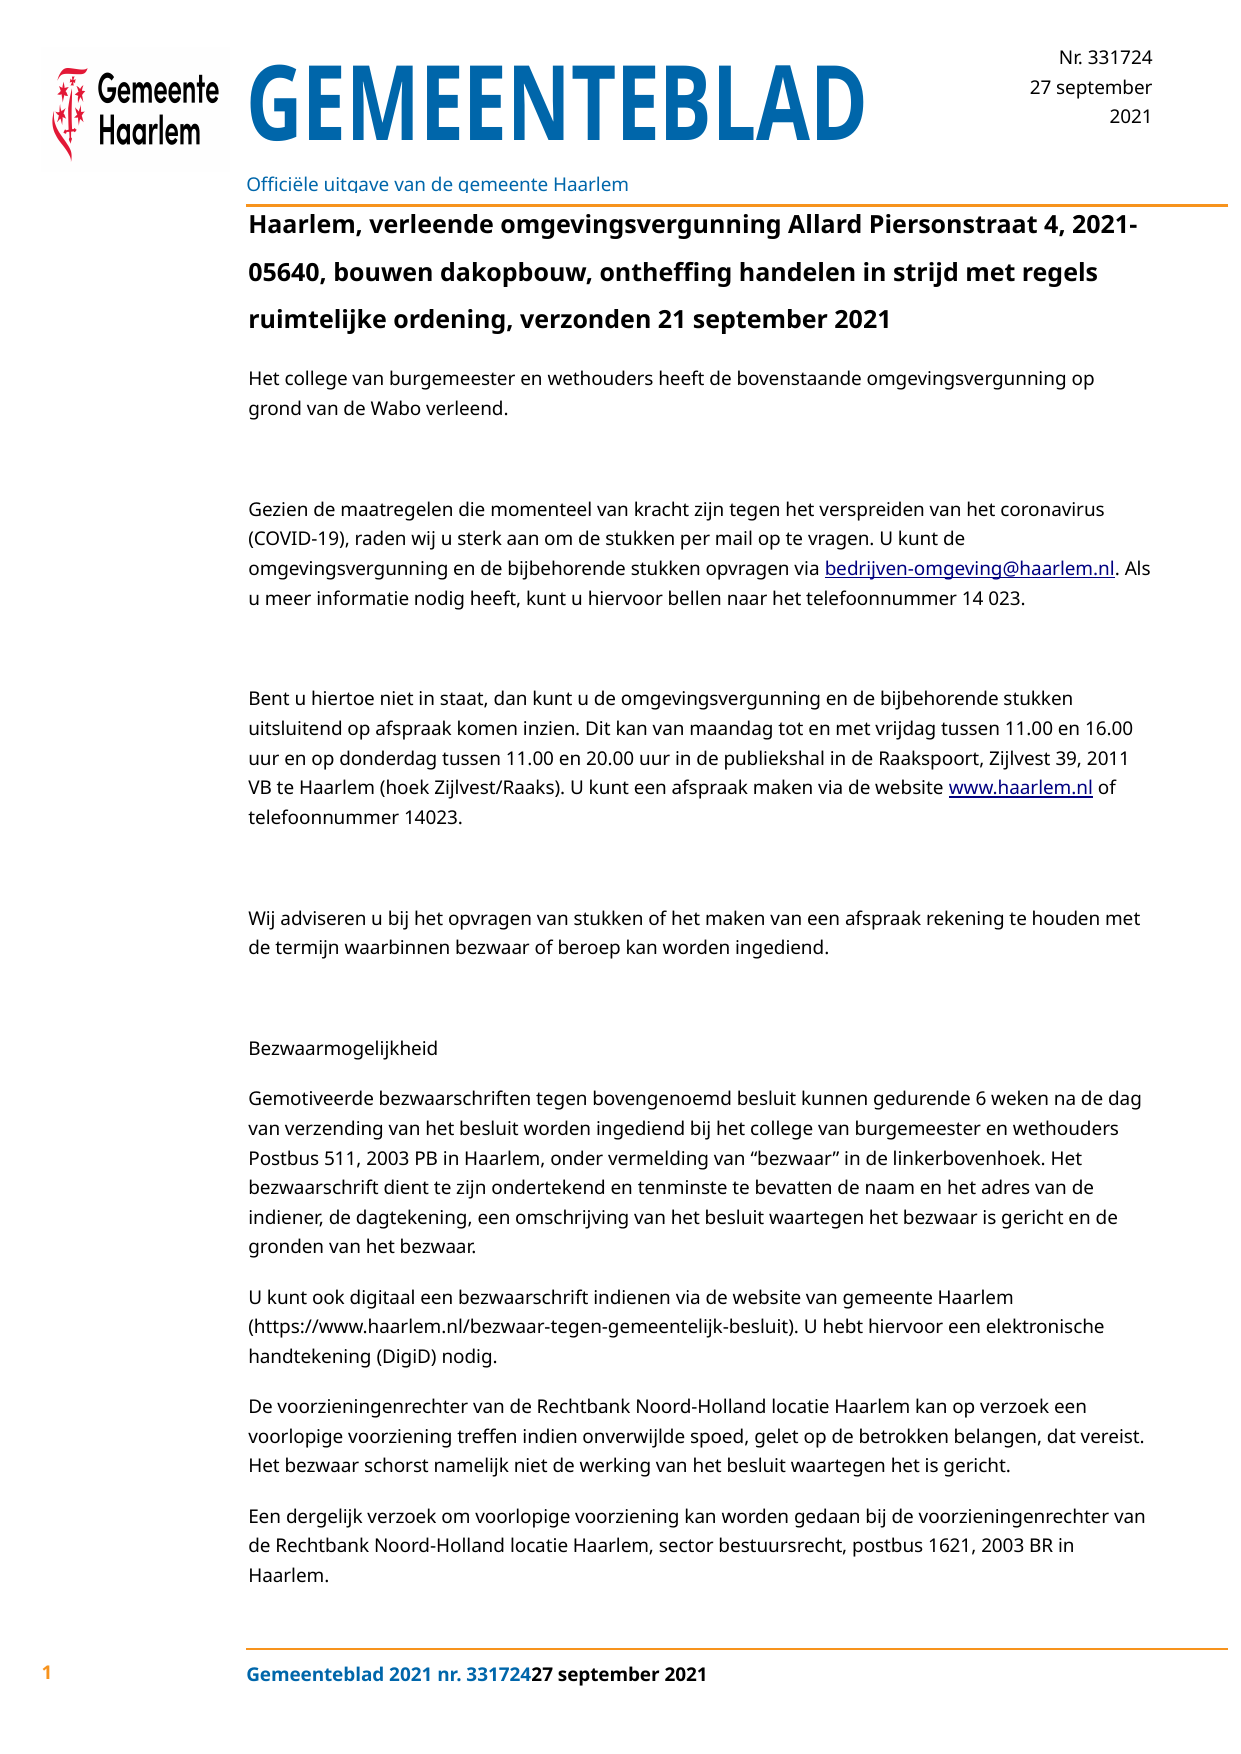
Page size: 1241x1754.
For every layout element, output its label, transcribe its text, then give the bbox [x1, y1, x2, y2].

text Wij adviseren u bij het opvragen van stukken of het maken van een afspraak rekening te houden met de termijn waarbinnen bezwaar of beroep kan worden ingediend. [248, 905, 1152, 960]
text Gemotiveerde bezwaarschriften tegen bovengenoemd besluit kunnen gedurende 6 weken na de dag van verzending van het besluit worden ingediend bij het college van burgemeester en wethouders Postbus 511, 2003 PB in Haarlem, onder vermelding van “bezwaar” in de linkerbovenhoek. Het bezwaarschrift dient te zijn ondertekend en tenminste te bevatten de naam en het adres van de indiener, de dagtekening, een omschrijving van het besluit waartegen het bezwaar is gericht en de gronden van het bezwaar. [248, 1086, 1152, 1259]
text Het college van burgemeester en wethouders heeft de bovenstaande omgevingsvergunning op grond van de Wabo verleend. [248, 366, 1152, 421]
text Een dergelijk verzoek om voorlopige voorziening kan worden gedaan bij de voorzieningenrechter van de Rechtbank Noord-Holland locatie Haarlem, sector bestuursrecht, postbus 1621, 2003 BR in Haarlem. [248, 1503, 1152, 1588]
text Gezien de maatregelen die momenteel van kracht zijn tegen het verspreiden van het coronavirus (COVID-19), raden wij u sterk aan om de stukken per mail op te vragen. U kunt de omgevingsvergunning en de bijbehorende stukken opvragen via bedrijven-omgeving@haarlem.nl. Als u meer informatie nodig heeft, kunt u hiervoor bellen naar het telefoonnummer 14 023. [248, 496, 1152, 610]
text Bezwaarmogelijkheid [248, 1035, 1152, 1061]
text De voorzieningenrechter van de Rechtbank Noord-Holland locatie Haarlem kan op verzoek een voorlopige voorziening treffen indien onverwijlde spoed, gelet op de betrokken belangen, dat vereist. Het bezwaar schorst namelijk niet de werking van het besluit waartegen het is gericht. [248, 1393, 1152, 1478]
picture [41, 47, 231, 172]
text Haarlem, verleende omgevingsvergunning Allard Piersonstraat 4, 2021-05640, bouwen dakopbouw, ontheffing handelen in strijd met regels ruimtelijke ordening, verzonden 21 september 2021 [248, 207, 1152, 336]
text Bent u hiertoe niet in staat, dan kunt u de omgevingsvergunning en de bijbehorende stukken uitsluitend op afspraak komen inzien. Dit kan van maandag tot en met vrijdag tussen 11.00 en 16.00 uur en op donderdag tussen 11.00 en 20.00 uur in de publiekshal in de Raakspoort, Zijlvest 39, 2011 VB te Haarlem (hoek Zijlvest/Raaks). U kunt een afspraak maken via de website www.haarlem.nl of telefoonnummer 14023. [248, 686, 1152, 829]
text U kunt ook digitaal een bezwaarschrift indienen via de website van gemeente Haarlem (https://www.haarlem.nl/bezwaar-tegen-gemeentelijk-besluit). U hebt hiervoor een elektronische handtekening (DigiD) nodig. [248, 1284, 1152, 1369]
